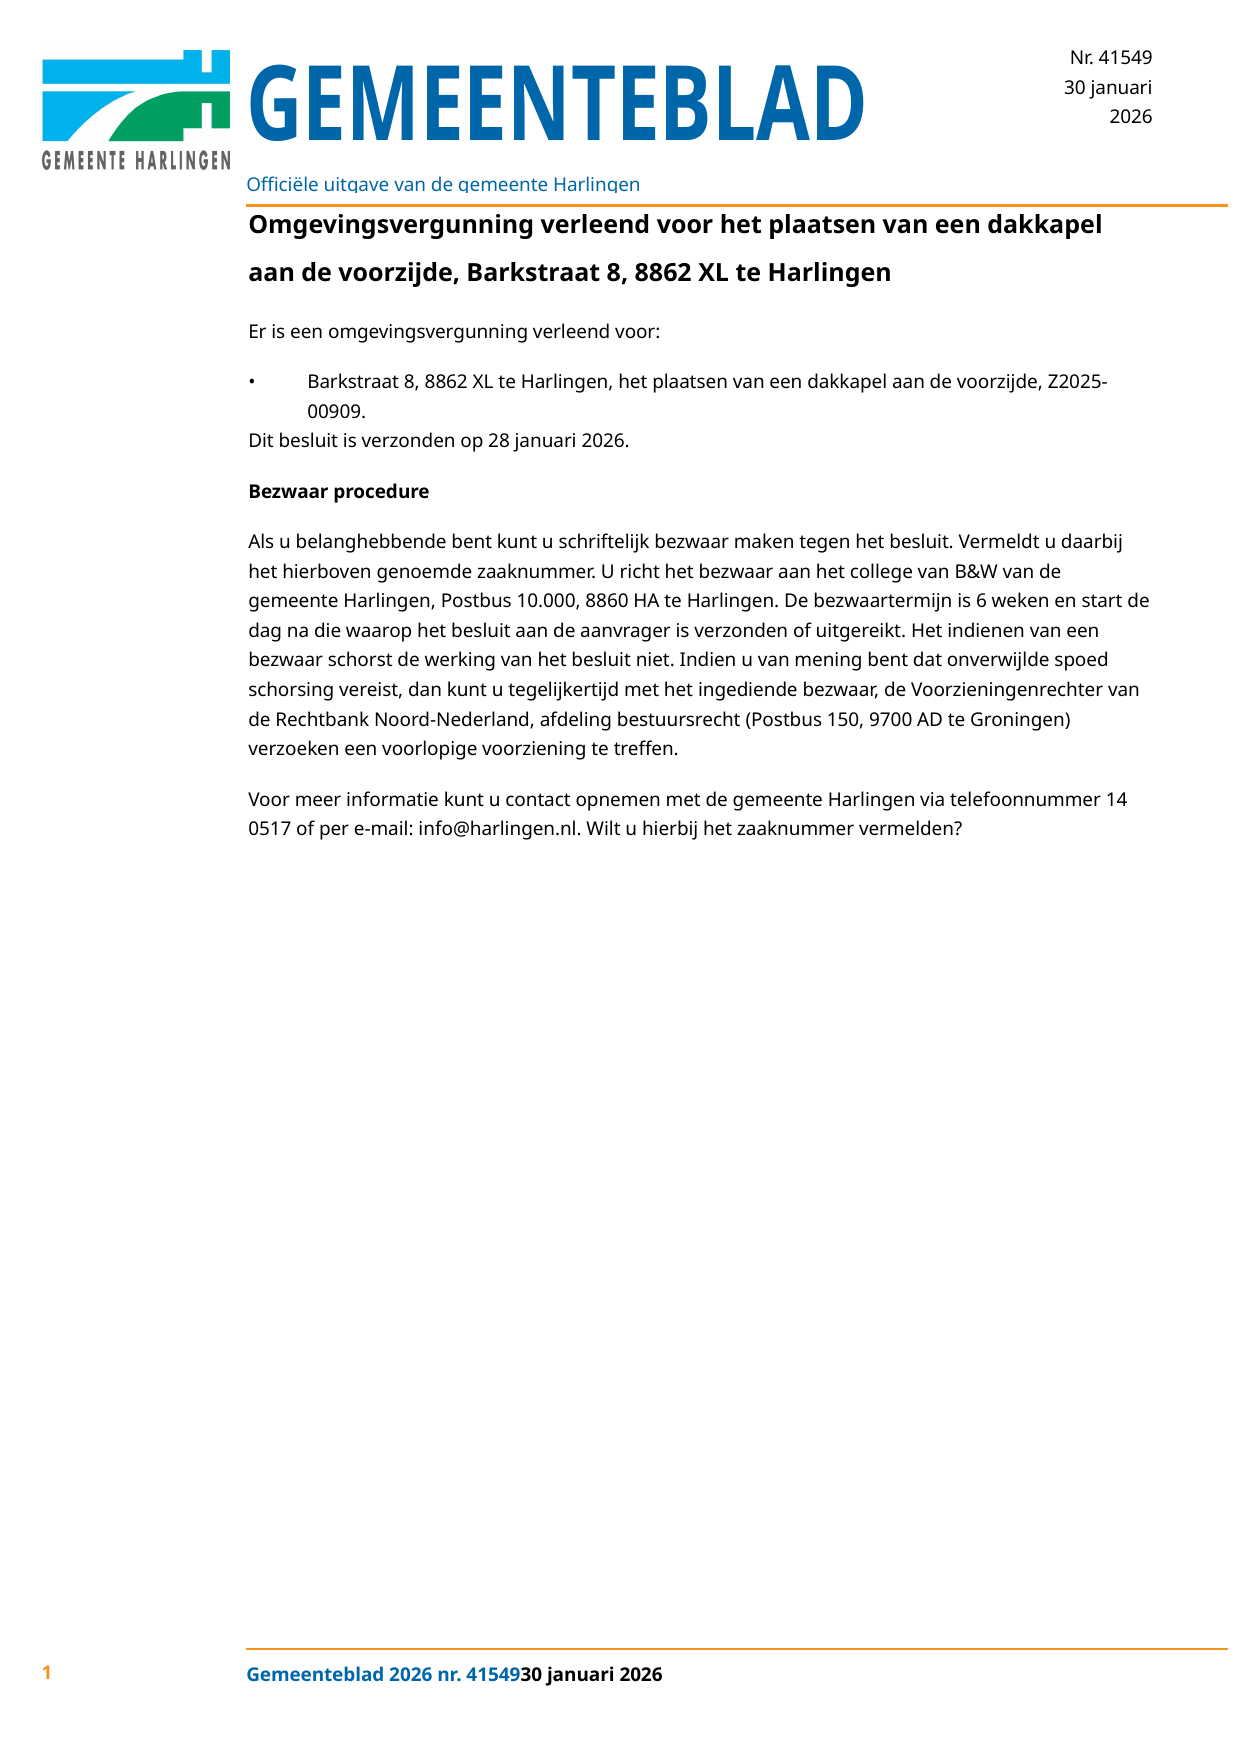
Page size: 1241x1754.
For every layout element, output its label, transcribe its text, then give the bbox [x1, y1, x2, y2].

text Bezwaar procedure [248, 478, 1152, 504]
text Voor meer informatie kunt u contact opnemen met de gemeente Harlingen via telefoonnummer 14 0517 of per e-mail: info@harlingen.nl. Wilt u hierbij het zaaknummer vermelden? [248, 786, 1152, 841]
list Barkstraat 8, 8862 XL te Harlingen, het plaatsen van een dakkapel aan de voorzijde, Z2025-00909. [248, 368, 1152, 424]
text Omgevingsvergunning verleend voor het plaatsen van een dakkapel aan de voorzijde, Barkstraat 8, 8862 XL te Harlingen [248, 207, 1152, 288]
picture [41, 47, 231, 172]
text Als u belanghebbende bent kunt u schriftelijk bezwaar maken tegen het besluit. Vermeldt u daarbij het hierboven genoemde zaaknummer. U richt het bezwaar aan het college van B&W van de gemeente Harlingen, Postbus 10.000, 8860 HA te Harlingen. De bezwaartermijn is 6 weken en start de dag na die waarop het besluit aan de aanvrager is verzonden of uitgereikt. Het indienen van een bezwaar schorst de werking van het besluit niet. Indien u van mening bent dat onverwijlde spoed schorsing vereist, dan kunt u tegelijkertijd met het ingediende bezwaar, de Voorzieningenrechter van de Rechtbank Noord-Nederland, afdeling bestuursrecht (Postbus 150, 9700 AD te Groningen) verzoeken een voorlopige voorziening te treffen. [248, 528, 1152, 761]
text Dit besluit is verzonden op 28 januari 2026. [248, 427, 1152, 453]
text Er is een omgevingsvergunning verleend voor: [248, 318, 1152, 344]
